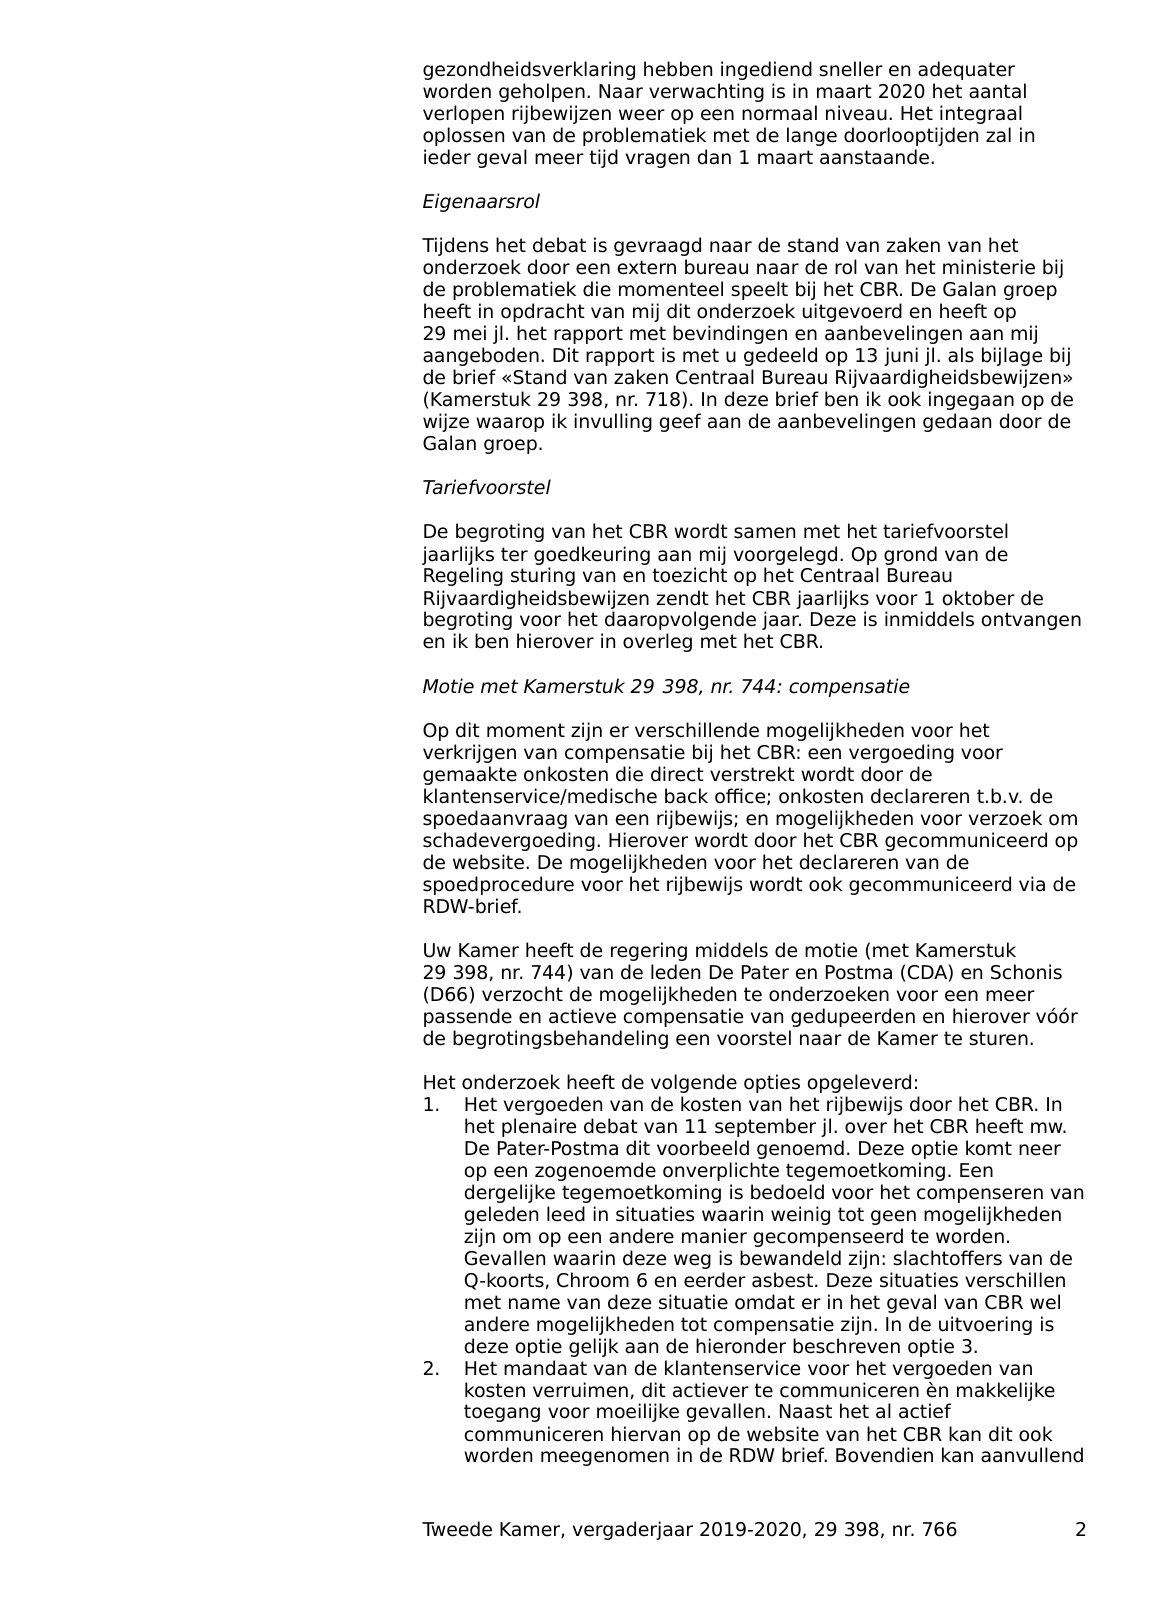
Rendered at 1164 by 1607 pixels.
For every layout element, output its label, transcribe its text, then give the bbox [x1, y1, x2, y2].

text Op dit moment zijn er verschillende mogelijkheden voor het verkrijgen van compensatie bij het CBR: een vergoeding voor gemaakte onkosten die direct verstrekt wordt door de klantenservice/medische back office; onkosten declareren t.b.v. de spoedaanvraag van een rijbewijs; en mogelijkheden voor verzoek om schadevergoeding. Hierover wordt door het CBR gecommuniceerd op de website. De mogelijkheden voor het declareren van de spoedprocedure voor het rijbewijs wordt ook gecommuniceerd via de RDW-brief. [422, 720, 1087, 917]
text Het onderzoek heeft de volgende opties opgeleverd: [422, 1072, 1087, 1094]
text Tijdens het debat is gevraagd naar de stand van zaken van het onderzoek door een extern bureau naar de rol van het ministerie bij de problematiek die momenteel speelt bij het CBR. De Galan groep heeft in opdracht van mij dit onderzoek uitgevoerd en heeft op 29 mei jl. het rapport met bevindingen en aanbevelingen aan mij aangeboden. Dit rapport is met u gedeeld op 13 juni jl. als bijlage bij de brief «Stand van zaken Centraal Bureau Rijvaardigheidsbewijzen» (Kamerstuk 29 398, nr. 718). In deze brief ben ik ook ingegaan op de wijze waarop ik invulling geef aan de aanbevelingen gedaan door de Galan groep. [422, 235, 1087, 455]
text De begroting van het CBR wordt samen met het tariefvoorstel jaarlijks ter goedkeuring aan mij voorgelegd. Op grond van de Regeling sturing van en toezicht op het Centraal Bureau Rijvaardigheidsbewijzen zendt het CBR jaarlijks voor 1 oktober de begroting voor het daaropvolgende jaar. Deze is inmiddels ontvangen en ik ben hierover in overleg met het CBR. [422, 521, 1087, 653]
text 2. Het mandaat van de klantenservice voor het vergoeden van kosten verruimen, dit actiever te communiceren èn makkelijke toegang voor moeilijke gevallen. Naast het al actief communiceren hiervan op de website van het CBR kan dit ook worden meegenomen in de RDW brief. Bovendien kan aanvullend [422, 1357, 1087, 1467]
subtitle Motie met Kamerstuk 29 398, nr. 744: compensatie [422, 676, 1087, 697]
text Uw Kamer heeft de regering middels de motie (met Kamerstuk 29 398, nr. 744) van de leden De Pater en Postma (CDA) en Schonis (D66) verzocht de mogelijkheden te onderzoeken voor een meer passende en actieve compensatie van gedupeerden en hierover vóór de begrotingsbehandeling een voorstel naar de Kamer te sturen. [422, 940, 1087, 1049]
subtitle Eigenaarsrol [422, 191, 1087, 213]
text 1. Het vergoeden van de kosten van het rijbewijs door het CBR. In het plenaire debat van 11 september jl. over het CBR heeft mw. De Pater-Postma dit voorbeeld genoemd. Deze optie komt neer op een zogenoemde onverplichte tegemoetkoming. Een dergelijke tegemoetkoming is bedoeld voor het compenseren van geleden leed in situaties waarin weinig tot geen mogelijkheden zijn om op een andere manier gecompenseerd te worden. Gevallen waarin deze weg is bewandeld zijn: slachtoffers van de Q-koorts, Chroom 6 en eerder asbest. Deze situaties verschillen met name van deze situatie omdat er in het geval van CBR wel andere mogelijkheden tot compensatie zijn. In de uitvoering is deze optie gelijk aan de hieronder beschreven optie 3. [422, 1094, 1087, 1357]
subtitle Tariefvoorstel [422, 477, 1087, 499]
text gezondheidsverklaring hebben ingediend sneller en adequater worden geholpen. Naar verwachting is in maart 2020 het aantal verlopen rijbewijzen weer op een normaal niveau. Het integraal oplossen van de problematiek met de lange doorlooptijden zal in ieder geval meer tijd vragen dan 1 maart aanstaande. [422, 59, 1087, 169]
